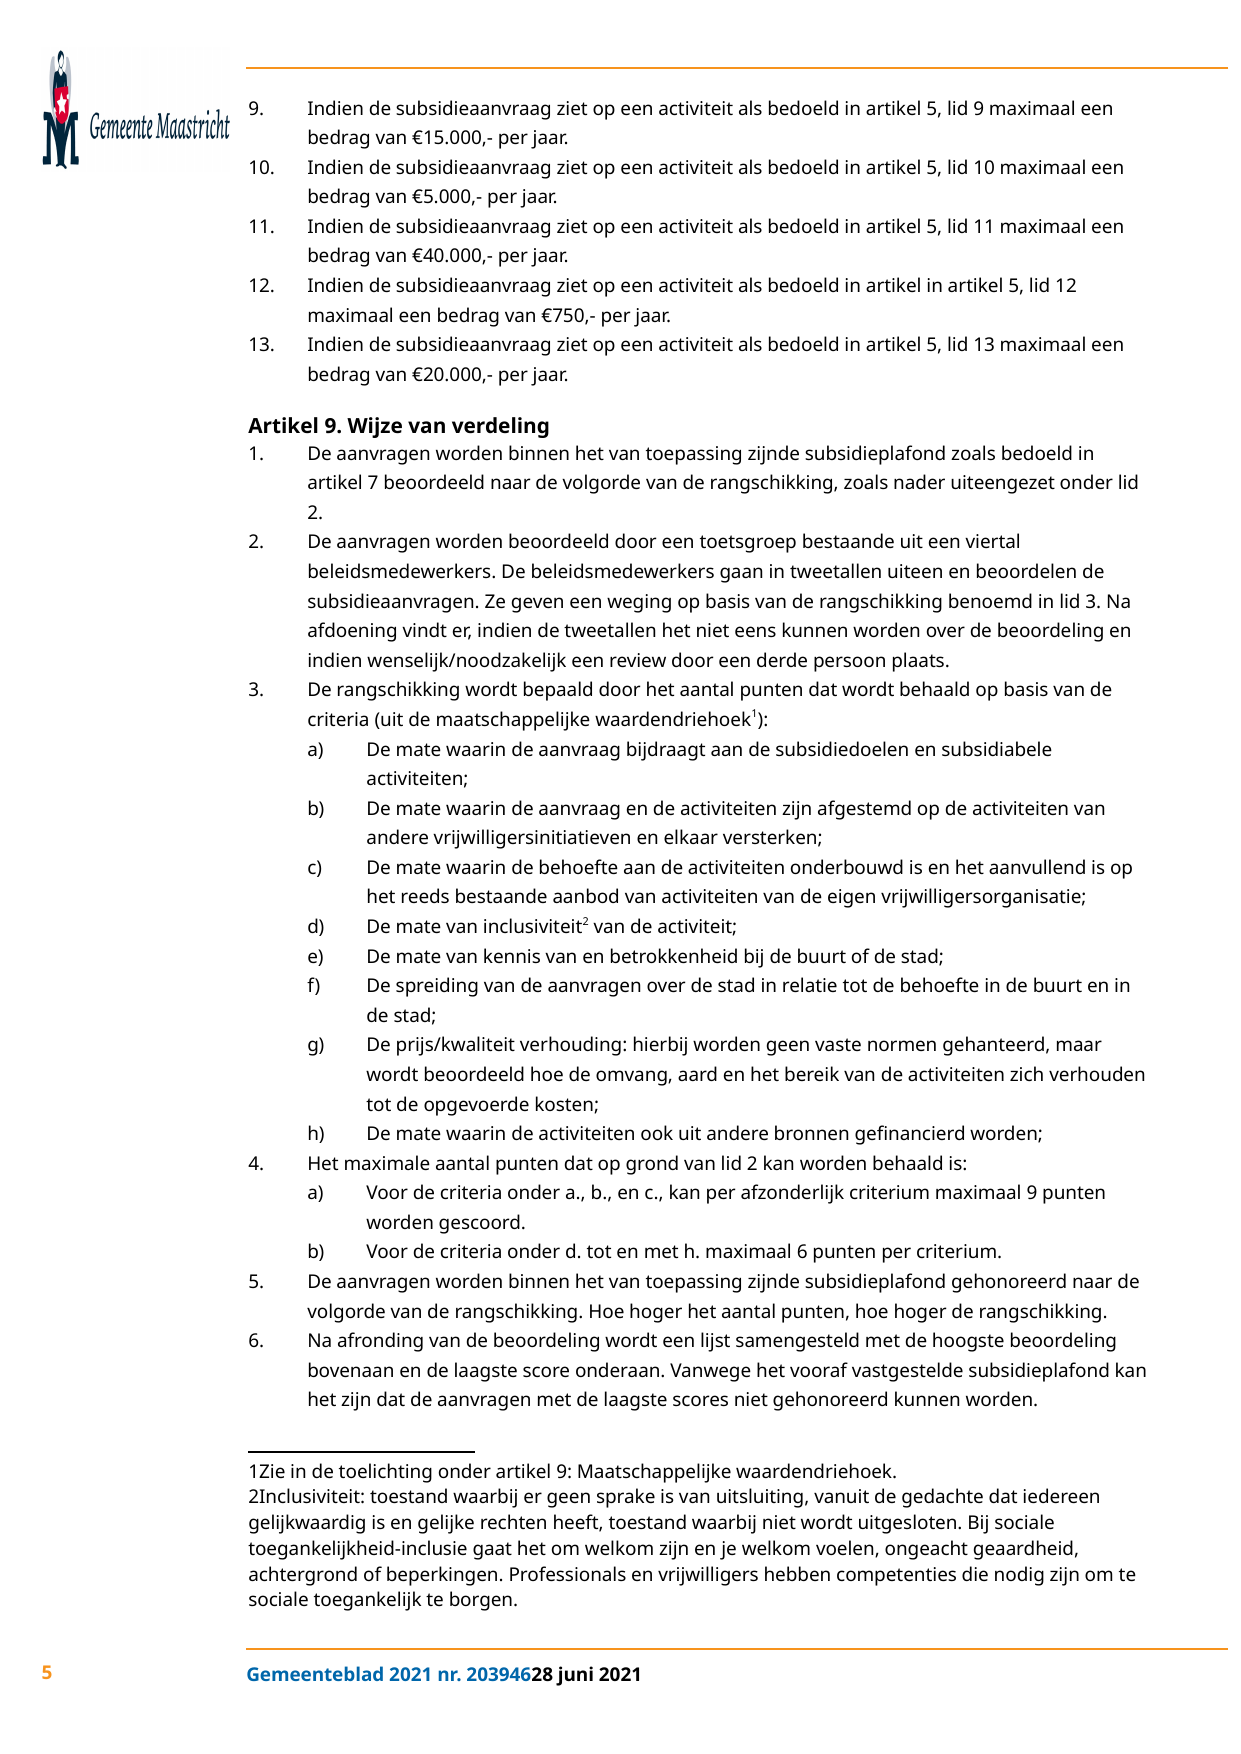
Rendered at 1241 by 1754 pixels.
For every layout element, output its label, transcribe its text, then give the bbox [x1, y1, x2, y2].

list De mate waarin de aanvraag en de activiteiten zijn afgestemd op de activiteiten van andere vrijwilligersinitiatieven en elkaar versterken; [307, 795, 1152, 850]
list De rangschikking wordt bepaald door het aantal punten dat wordt behaald op basis van de criteria (uit de maatschappelijke waardendriehoek): [248, 677, 1152, 732]
list De mate van inclusiviteit van de activiteit; [307, 913, 1152, 939]
list De prijs/kwaliteit verhouding: hierbij worden geen vaste normen gehanteerd, maar wordt beoordeeld hoe de omvang, aard en het bereik van de activiteiten zich verhouden tot de opgevoerde kosten; [307, 1032, 1152, 1116]
list De aanvragen worden binnen het van toepassing zijnde subsidieplafond gehonoreerd naar de volgorde van de rangschikking. Hoe hoger het aantal punten, hoe hoger de rangschikking. [248, 1268, 1152, 1323]
list Het maximale aantal punten dat op grond van lid 2 kan worden behaald is: [248, 1150, 1152, 1176]
list De mate waarin de behoefte aan de activiteiten onderbouwd is en het aanvullend is op het reeds bestaande aanbod van activiteiten van de eigen vrijwilligersorganisatie; [307, 854, 1152, 909]
list Voor de criteria onder a., b., en c., kan per afzonderlijk criterium maximaal 9 punten worden gescoord. [307, 1179, 1152, 1235]
list Voor de criteria onder d. tot en met h. maximaal 6 punten per criterium. [307, 1239, 1152, 1264]
list De mate waarin de aanvraag bijdraagt aan de subsidiedoelen en subsidiabele activiteiten; [307, 736, 1152, 791]
list Indien de subsidieaanvraag ziet op een activiteit als bedoeld in artikel 5, lid 9 maximaal een bedrag van €15.000,- per jaar. [248, 95, 1152, 150]
list Indien de subsidieaanvraag ziet op een activiteit als bedoeld in artikel in artikel 5, lid 12 maximaal een bedrag van €750,- per jaar. [248, 272, 1152, 328]
picture [41, 47, 231, 172]
list Indien de subsidieaanvraag ziet op een activiteit als bedoeld in artikel 5, lid 10 maximaal een bedrag van €5.000,- per jaar. [248, 154, 1152, 209]
list De mate van kennis van en betrokkenheid bij de buurt of de stad; [307, 943, 1152, 968]
list De mate waarin de activiteiten ook uit andere bronnen gefinancierd worden; [307, 1120, 1152, 1146]
list De spreiding van de aanvragen over de stad in relatie tot de behoefte in de buurt en in de stad; [307, 972, 1152, 1028]
text Artikel 9. Wijze van verdeling [248, 411, 1152, 440]
list Na afronding van de beoordeling wordt een lijst samengesteld met de hoogste beoordeling bovenaan en de laagste score onderaan. Vanwege het vooraf vastgestelde subsidieplafond kan het zijn dat de aanvragen met de laagste scores niet gehonoreerd kunnen worden. [248, 1327, 1152, 1412]
list Indien de subsidieaanvraag ziet op een activiteit als bedoeld in artikel 5, lid 13 maximaal een bedrag van €20.000,- per jaar. [248, 331, 1152, 387]
list Indien de subsidieaanvraag ziet op een activiteit als bedoeld in artikel 5, lid 11 maximaal een bedrag van €40.000,- per jaar. [248, 213, 1152, 268]
list De aanvragen worden beoordeeld door een toetsgroep bestaande uit een viertal beleidsmedewerkers. De beleidsmedewerkers gaan in tweetallen uiteen en beoordelen de subsidieaanvragen. Ze geven een weging op basis van de rangschikking benoemd in lid 3. Na afdoening vindt er, indien de tweetallen het niet eens kunnen worden over de beoordeling en indien wenselijk/noodzakelijk een review door een derde persoon plaats. [248, 529, 1152, 673]
list Inclusiviteit: toestand waarbij er geen sprake is van uitsluiting, vanuit de gedachte dat iedereen gelijkwaardig is en gelijke rechten heeft, toestand waarbij niet wordt uitgesloten. Bij sociale toegankelijkheid-inclusie gaat het om welkom zijn en je welkom voelen, ongeacht geaardheid, achtergrond of beperkingen. Professionals en vrijwilligers hebben competenties die nodig zijn om te sociale toegankelijk te borgen. [248, 1483, 1152, 1612]
list Zie in de toelichting onder artikel 9: Maatschappelijke waardendriehoek. [248, 1458, 1152, 1483]
list De aanvragen worden binnen het van toepassing zijnde subsidieplafond zoals bedoeld in artikel 7 beoordeeld naar de volgorde van de rangschikking, zoals nader uiteengezet onder lid 2. [248, 440, 1152, 525]
